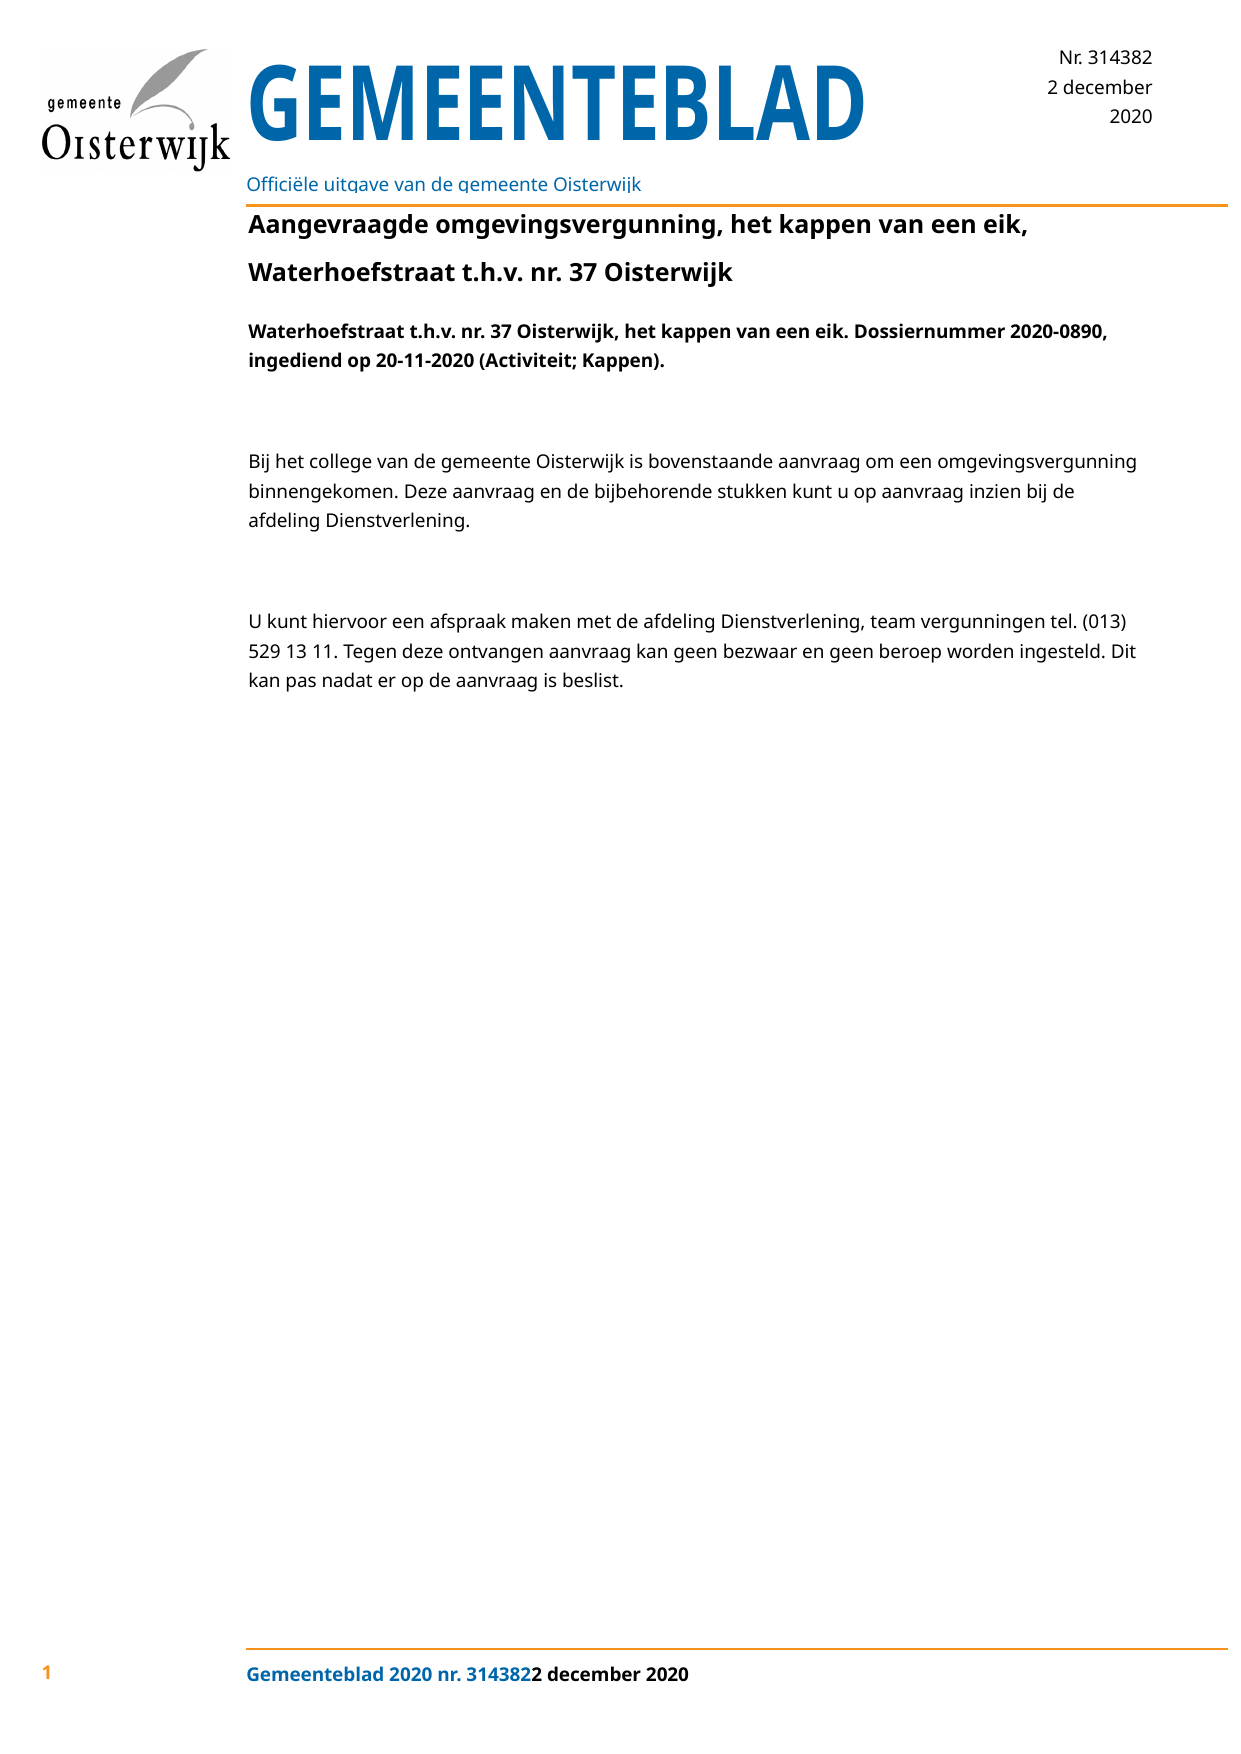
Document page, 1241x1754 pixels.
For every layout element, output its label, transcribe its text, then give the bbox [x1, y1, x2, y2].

text Aangevraagde omgevingsvergunning, het kappen van een eik, Waterhoefstraat t.h.v. nr. 37 Oisterwijk [248, 207, 1152, 288]
text Bij het college van de gemeente Oisterwijk is bovenstaande aanvraag om een omgevingsvergunning binnengekomen. Deze aanvraag en de bijbehorende stukken kunt u op aanvraag inzien bij de afdeling Dienstverlening. [248, 448, 1152, 533]
text U kunt hiervoor een afspraak maken met de afdeling Dienstverlening, team vergunningen tel. (013) 529 13 11. Tegen deze ontvangen aanvraag kan geen bezwaar en geen beroep worden ingesteld. Dit kan pas nadat er op de aanvraag is beslist. [248, 608, 1152, 693]
picture [41, 47, 231, 172]
text Waterhoefstraat t.h.v. nr. 37 Oisterwijk, het kappen van een eik. Dossiernummer 2020-0890, ingediend op 20-11-2020 (Activiteit; Kappen). [248, 318, 1152, 373]
